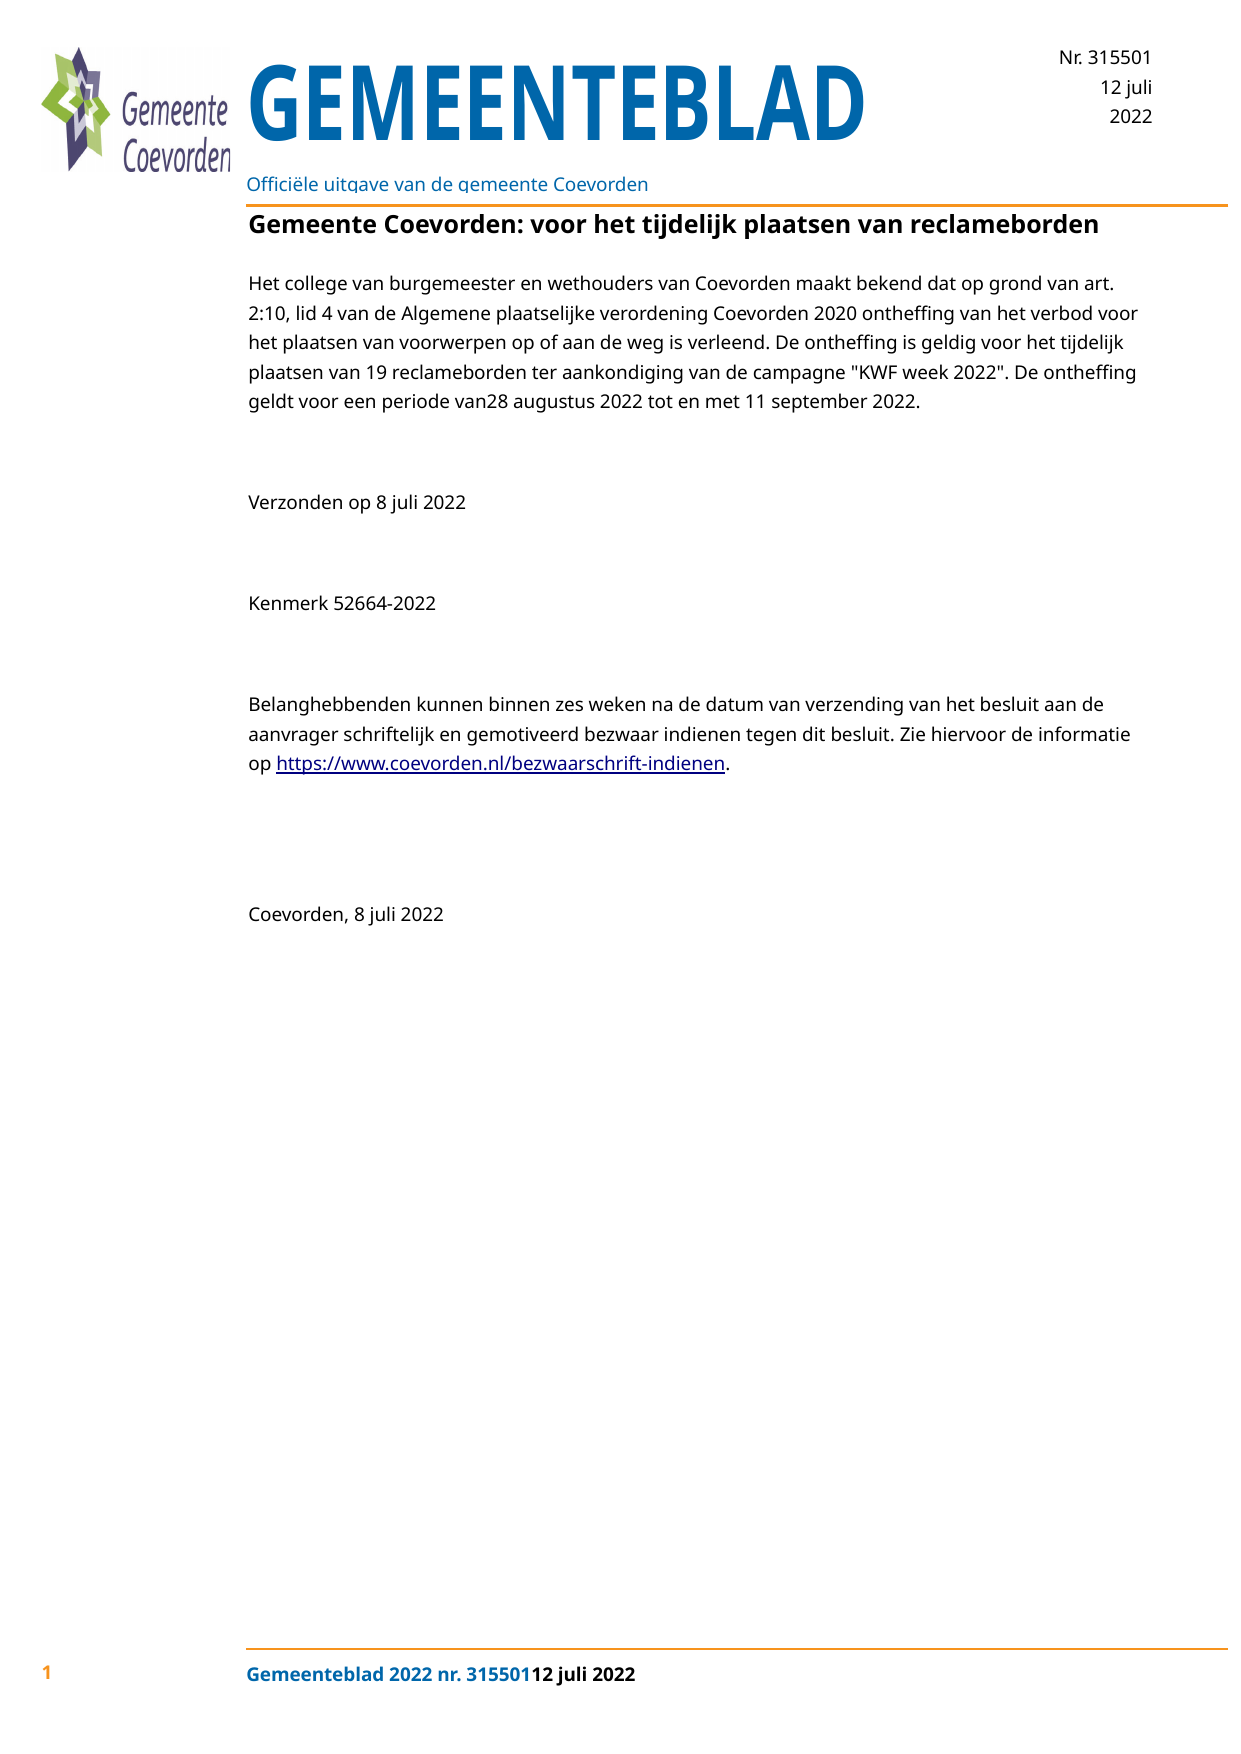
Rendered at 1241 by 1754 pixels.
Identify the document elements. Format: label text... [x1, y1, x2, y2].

text Belanghebbenden kunnen binnen zes weken na de datum van verzending van het besluit aan de aanvrager schriftelijk en gemotiveerd bezwaar indienen tegen dit besluit. Zie hiervoor de informatie op https://www.coevorden.nl/bezwaarschrift-indienen. [248, 691, 1152, 776]
text Coevorden, 8 juli 2022 [248, 902, 1152, 927]
text Gemeente Coevorden: voor het tijdelijk plaatsen van reclameborden [248, 207, 1152, 241]
text Kenmerk 52664-2022 [248, 590, 1152, 616]
text Verzonden op 8 juli 2022 [248, 489, 1152, 515]
picture [41, 47, 231, 172]
text Het college van burgemeester en wethouders van Coevorden maakt bekend dat op grond van art. 2:10, lid 4 van de Algemene plaatselijke verordening Coevorden 2020 ontheffing van het verbod voor het plaatsen van voorwerpen op of aan de weg is verleend. De ontheffing is geldig voor het tijdelijk plaatsen van 19 reclameborden ter aankondiging van de campagne "KWF week 2022". De ontheffing geldt voor een periode van28 augustus 2022 tot en met 11 september 2022. [248, 270, 1152, 414]
